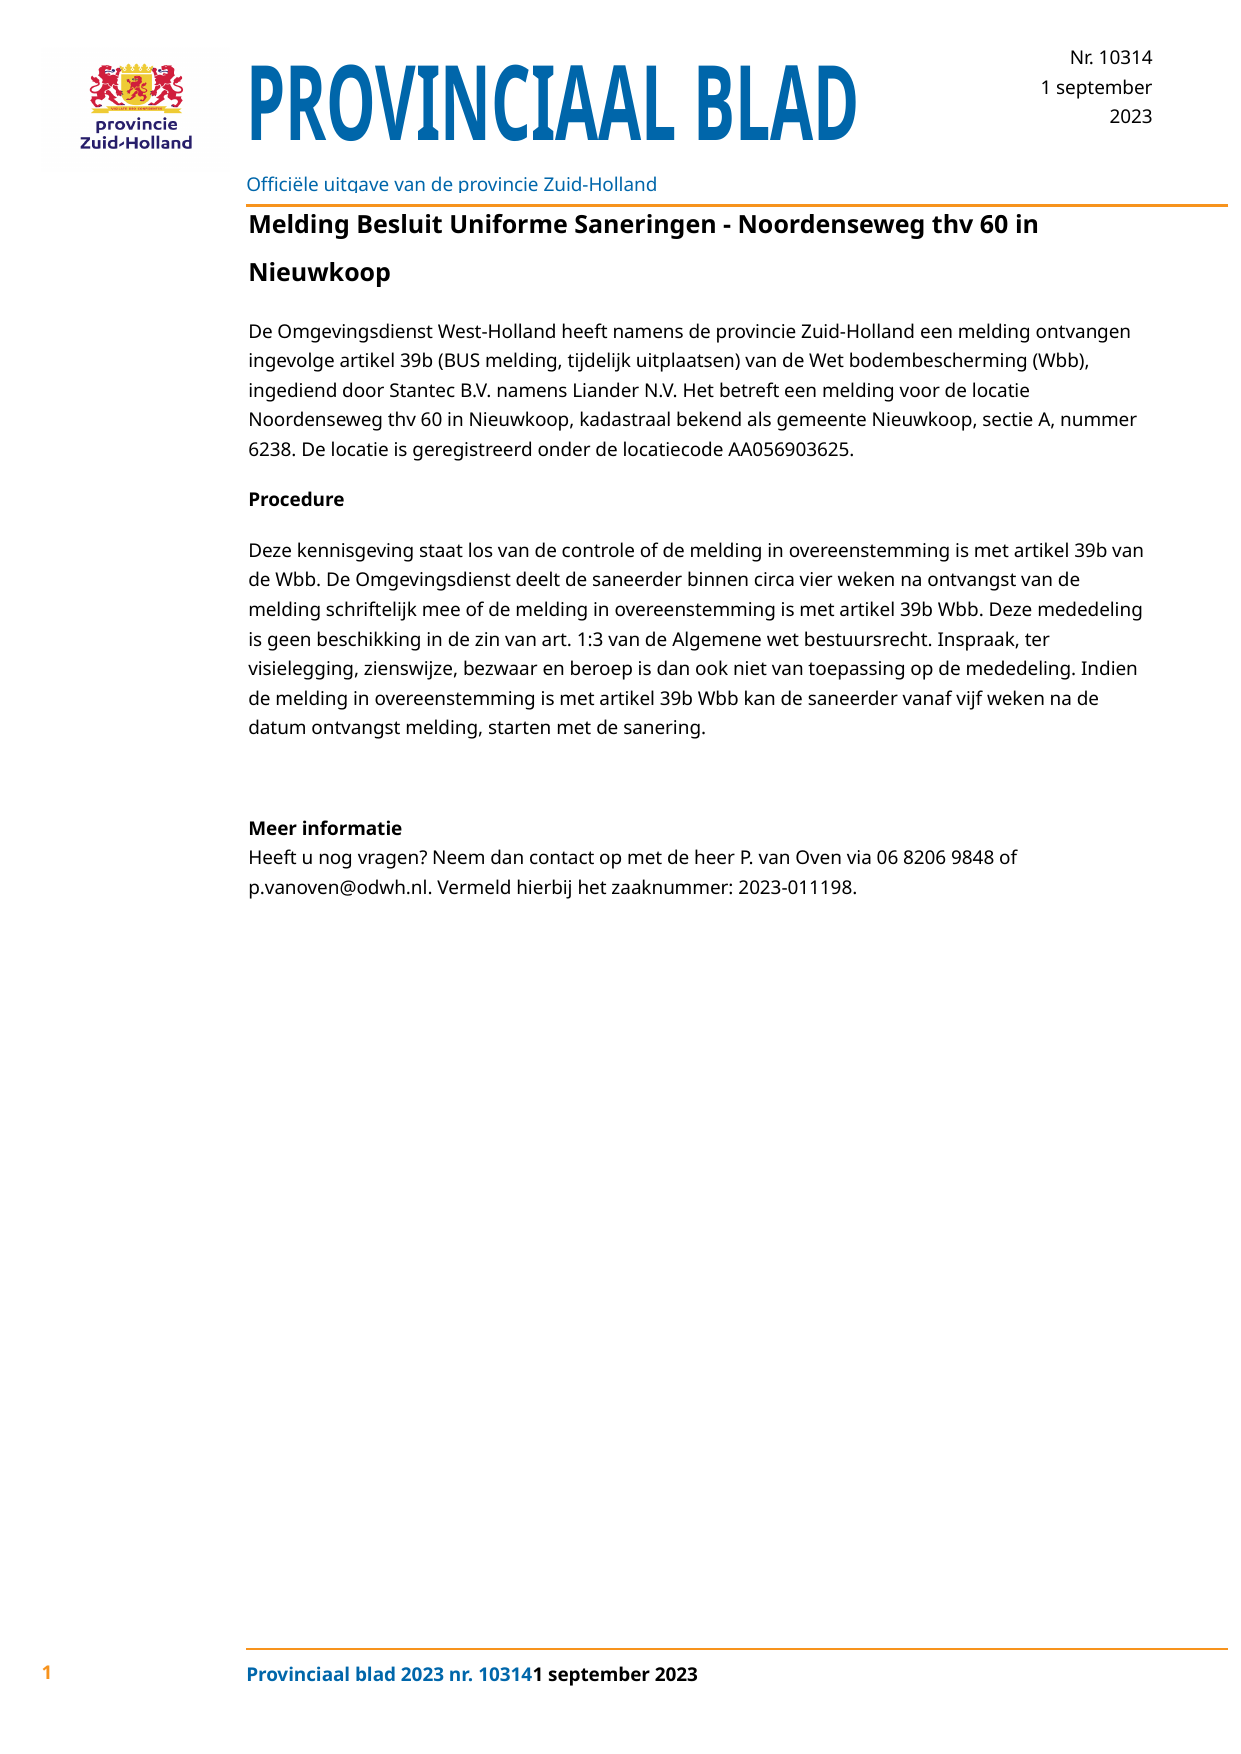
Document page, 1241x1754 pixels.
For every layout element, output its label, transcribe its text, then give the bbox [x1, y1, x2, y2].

text Heeft u nog vragen? Neem dan contact op met de heer P. van Oven via 06 8206 9848 of p.vanoven@odwh.nl. Vermeld hierbij het zaaknummer: 2023-011198. [248, 844, 1152, 900]
text De Omgevingsdienst West-Holland heeft namens de provincie Zuid-Holland een melding ontvangen ingevolge artikel 39b (BUS melding, tijdelijk uitplaatsen) van de Wet bodembescherming (Wbb), ingediend door Stantec B.V. namens Liander N.V. Het betreft een melding voor de locatie Noordenseweg thv 60 in Nieuwkoop, kadastraal bekend als gemeente Nieuwkoop, sectie A, nummer 6238. De locatie is geregistreerd onder de locatiecode AA056903625. [248, 318, 1152, 462]
text Deze kennisgeving staat los van de controle of de melding in overeenstemming is met artikel 39b van de Wbb. De Omgevingsdienst deelt de saneerder binnen circa vier weken na ontvangst van de melding schriftelijk mee of de melding in overeenstemming is met artikel 39b Wbb. Deze mededeling is geen beschikking in de zin van art. 1:3 van de Algemene wet bestuursrecht. Inspraak, ter visielegging, zienswijze, bezwaar en beroep is dan ook niet van toepassing op de mededeling. Indien de melding in overeenstemming is met artikel 39b Wbb kan de saneerder vanaf vijf weken na de datum ontvangst melding, starten met de sanering. [248, 537, 1152, 740]
picture [41, 47, 231, 172]
text Melding Besluit Uniforme Saneringen - Noordenseweg thv 60 in Nieuwkoop [248, 207, 1152, 288]
table_header Meer informatie [248, 816, 1152, 841]
text Procedure [248, 487, 1152, 512]
